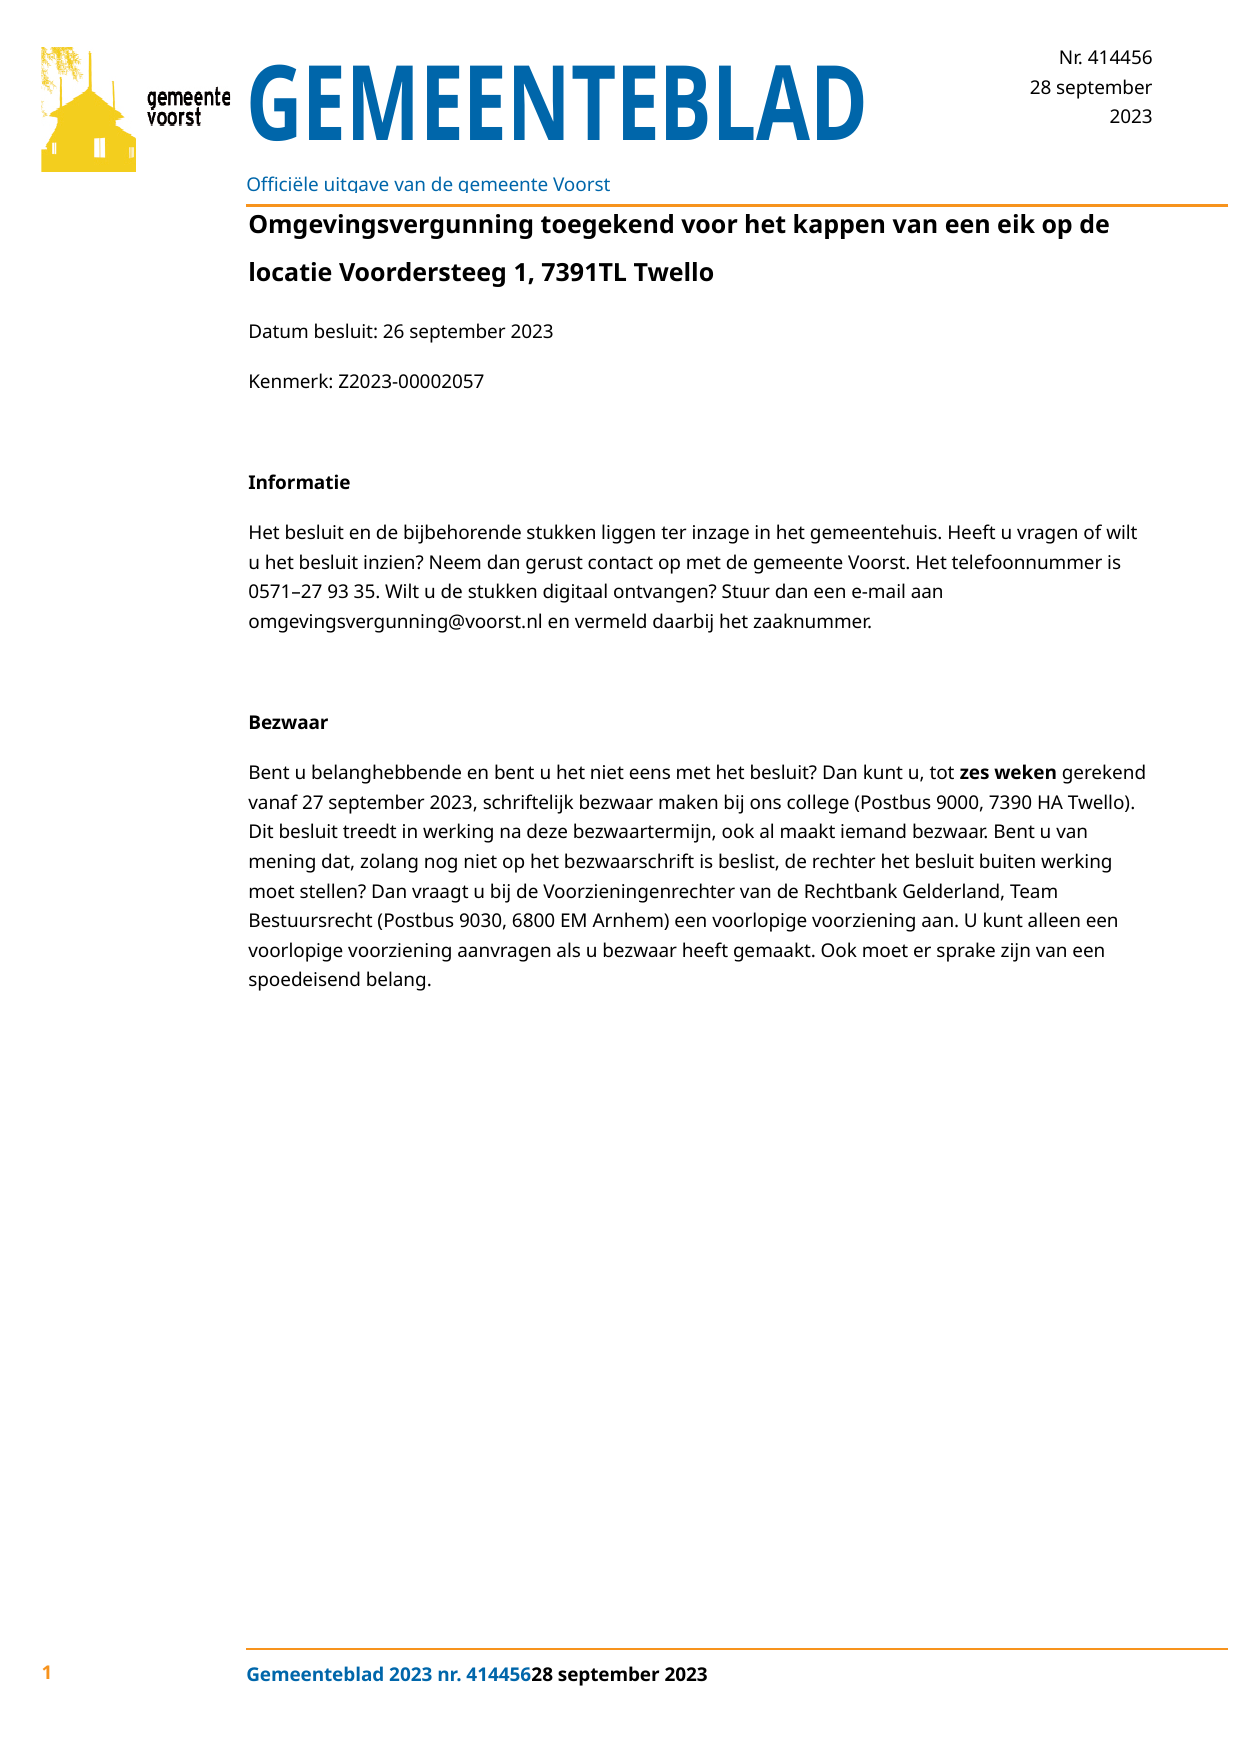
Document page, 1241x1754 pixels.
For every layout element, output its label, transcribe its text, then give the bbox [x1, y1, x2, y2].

text Bent u belanghebbende en bent u het niet eens met het besluit? Dan kunt u, tot zes weken gerekend vanaf 27 september 2023, schriftelijk bezwaar maken bij ons college (Postbus 9000, 7390 HA Twello). Dit besluit treedt in werking na deze bezwaartermijn, ook al maakt iemand bezwaar. Bent u van mening dat, zolang nog niet op het bezwaarschrift is beslist, de rechter het besluit buiten werking moet stellen? Dan vraagt u bij de Voorzieningenrechter van de Rechtbank Gelderland, Team Bestuursrecht (Postbus 9030, 6800 EM Arnhem) een voorlopige voorziening aan. U kunt alleen een voorlopige voorziening aanvragen als u bezwaar heeft gemaakt. Ook moet er sprake zijn van een spoedeisend belang. [248, 759, 1152, 992]
text Het besluit en de bijbehorende stukken liggen ter inzage in het gemeentehuis. Heeft u vragen of wilt u het besluit inzien? Neem dan gerust contact op met de gemeente Voorst. Het telefoonnummer is 0571–27 93 35. Wilt u de stukken digitaal ontvangen? Stuur dan een e-mail aan omgevingsvergunning@voorst.nl en vermeld daarbij het zaaknummer. [248, 519, 1152, 634]
text Omgevingsvergunning toegekend voor het kappen van een eik op de locatie Voordersteeg 1, 7391TL Twello [248, 207, 1152, 288]
text Kenmerk: Z2023-00002057 [248, 368, 1152, 394]
text Informatie [248, 469, 1152, 495]
text Datum besluit: 26 september 2023 [248, 318, 1152, 344]
text Bezwaar [248, 709, 1152, 735]
picture [41, 47, 231, 172]
